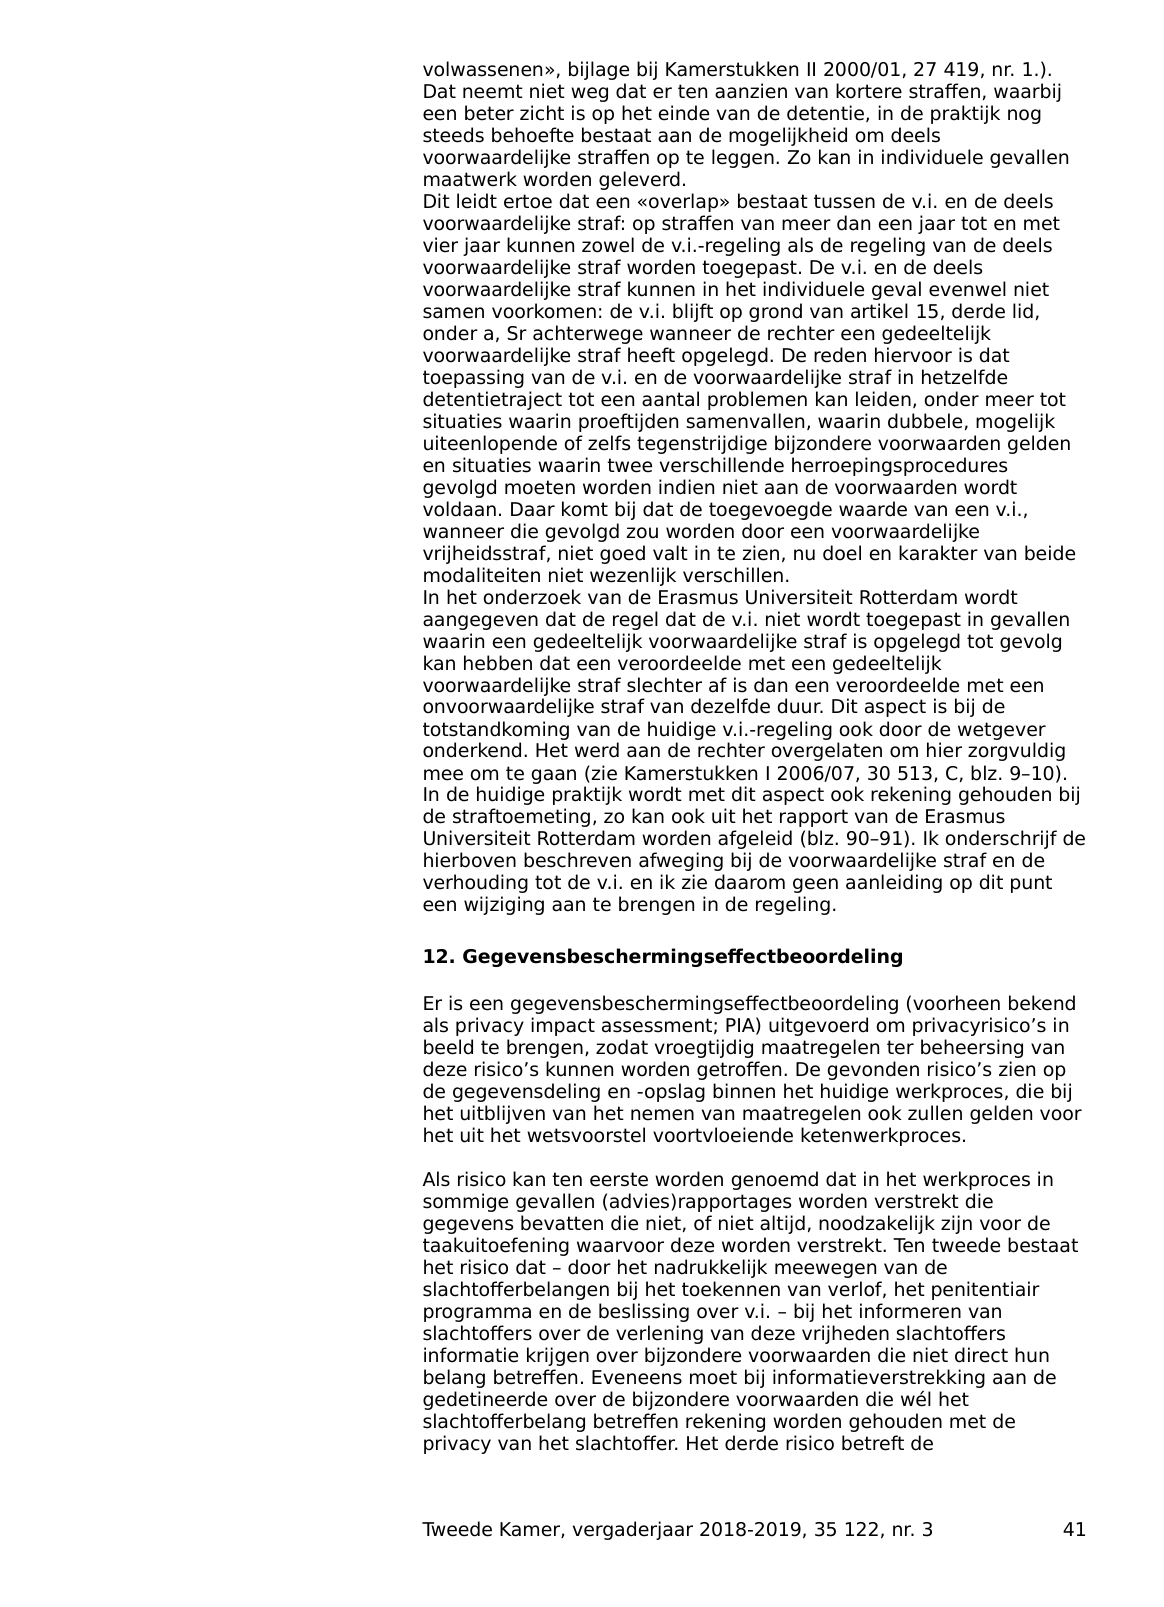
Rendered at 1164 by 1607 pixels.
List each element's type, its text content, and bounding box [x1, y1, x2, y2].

text Als risico kan ten eerste worden genoemd dat in het werkproces in sommige gevallen (advies)rapportages worden verstrekt die gegevens bevatten die niet, of niet altijd, noodzakelijk zijn voor de taakuitoefening waarvoor deze worden verstrekt. Ten tweede bestaat het risico dat – door het nadrukkelijk meewegen van de slachtofferbelangen bij het toekennen van verlof, het penitentiair programma en de beslissing over v.i. – bij het informeren van slachtoffers over de verlening van deze vrijheden slachtoffers informatie krijgen over bijzondere voorwaarden die niet direct hun belang betreffen. Eveneens moet bij informatieverstrekking aan de gedetineerde over de bijzondere voorwaarden die wél het slachtofferbelang betreffen rekening worden gehouden met de privacy van het slachtoffer. Het derde risico betreft de [422, 1169, 1087, 1455]
text volwassenen», bijlage bij Kamerstukken II 2000/01, 27 419, nr. 1.). Dat neemt niet weg dat er ten aanzien van kortere straffen, waarbij een beter zicht is op het einde van de detentie, in de praktijk nog steeds behoefte bestaat aan de mogelijkheid om deels voorwaardelijke straffen op te leggen. Zo kan in individuele gevallen maatwerk worden geleverd. [422, 59, 1087, 191]
text Er is een gegevensbeschermingseffectbeoordeling (voorheen bekend als privacy impact assessment; PIA) uitgevoerd om privacyrisico’s in beeld te brengen, zodat vroegtijdig maatregelen ter beheersing van deze risico’s kunnen worden getroffen. De gevonden risico’s zien op de gegevensdeling en -opslag binnen het huidige werkproces, die bij het uitblijven van het nemen van maatregelen ook zullen gelden voor het uit het wetsvoorstel voortvloeiende ketenwerkproces. [422, 993, 1087, 1147]
text In het onderzoek van de Erasmus Universiteit Rotterdam wordt aangegeven dat de regel dat de v.i. niet wordt toegepast in gevallen waarin een gedeeltelijk voorwaardelijke straf is opgelegd tot gevolg kan hebben dat een veroordeelde met een gedeeltelijk voorwaardelijke straf slechter af is dan een veroordeelde met een onvoorwaardelijke straf van dezelfde duur. Dit aspect is bij de totstandkoming van de huidige v.i.-regeling ook door de wetgever onderkend. Het werd aan de rechter overgelaten om hier zorgvuldig mee om te gaan (zie Kamerstukken I 2006/07, 30 513, C, blz. 9–10). In de huidige praktijk wordt met dit aspect ook rekening gehouden bij de straftoemeting, zo kan ook uit het rapport van de Erasmus Universiteit Rotterdam worden afgeleid (blz. 90–91). Ik onderschrijf de hierboven beschreven afweging bij de voorwaardelijke straf en de verhouding tot de v.i. en ik zie daarom geen aanleiding op dit punt een wijziging aan te brengen in de regeling. [422, 587, 1087, 916]
text Dit leidt ertoe dat een «overlap» bestaat tussen de v.i. en de deels voorwaardelijke straf: op straffen van meer dan een jaar tot en met vier jaar kunnen zowel de v.i.-regeling als de regeling van de deels voorwaardelijke straf worden toegepast. De v.i. en de deels voorwaardelijke straf kunnen in het individuele geval evenwel niet samen voorkomen: de v.i. blijft op grond van artikel 15, derde lid, onder a, Sr achterwege wanneer de rechter een gedeeltelijk voorwaardelijke straf heeft opgelegd. De reden hiervoor is dat toepassing van de v.i. en de voorwaardelijke straf in hetzelfde detentietraject tot een aantal problemen kan leiden, onder meer tot situaties waarin proeftijden samenvallen, waarin dubbele, mogelijk uiteenlopende of zelfs tegenstrijdige bijzondere voorwaarden gelden en situaties waarin twee verschillende herroepingsprocedures gevolgd moeten worden indien niet aan de voorwaarden wordt voldaan. Daar komt bij dat de toegevoegde waarde van een v.i., wanneer die gevolgd zou worden door een voorwaardelijke vrijheidsstraf, niet goed valt in te zien, nu doel en karakter van beide modaliteiten niet wezenlijk verschillen. [422, 191, 1087, 587]
subtitle 12. Gegevensbeschermingseffectbeoordeling [422, 946, 1087, 968]
